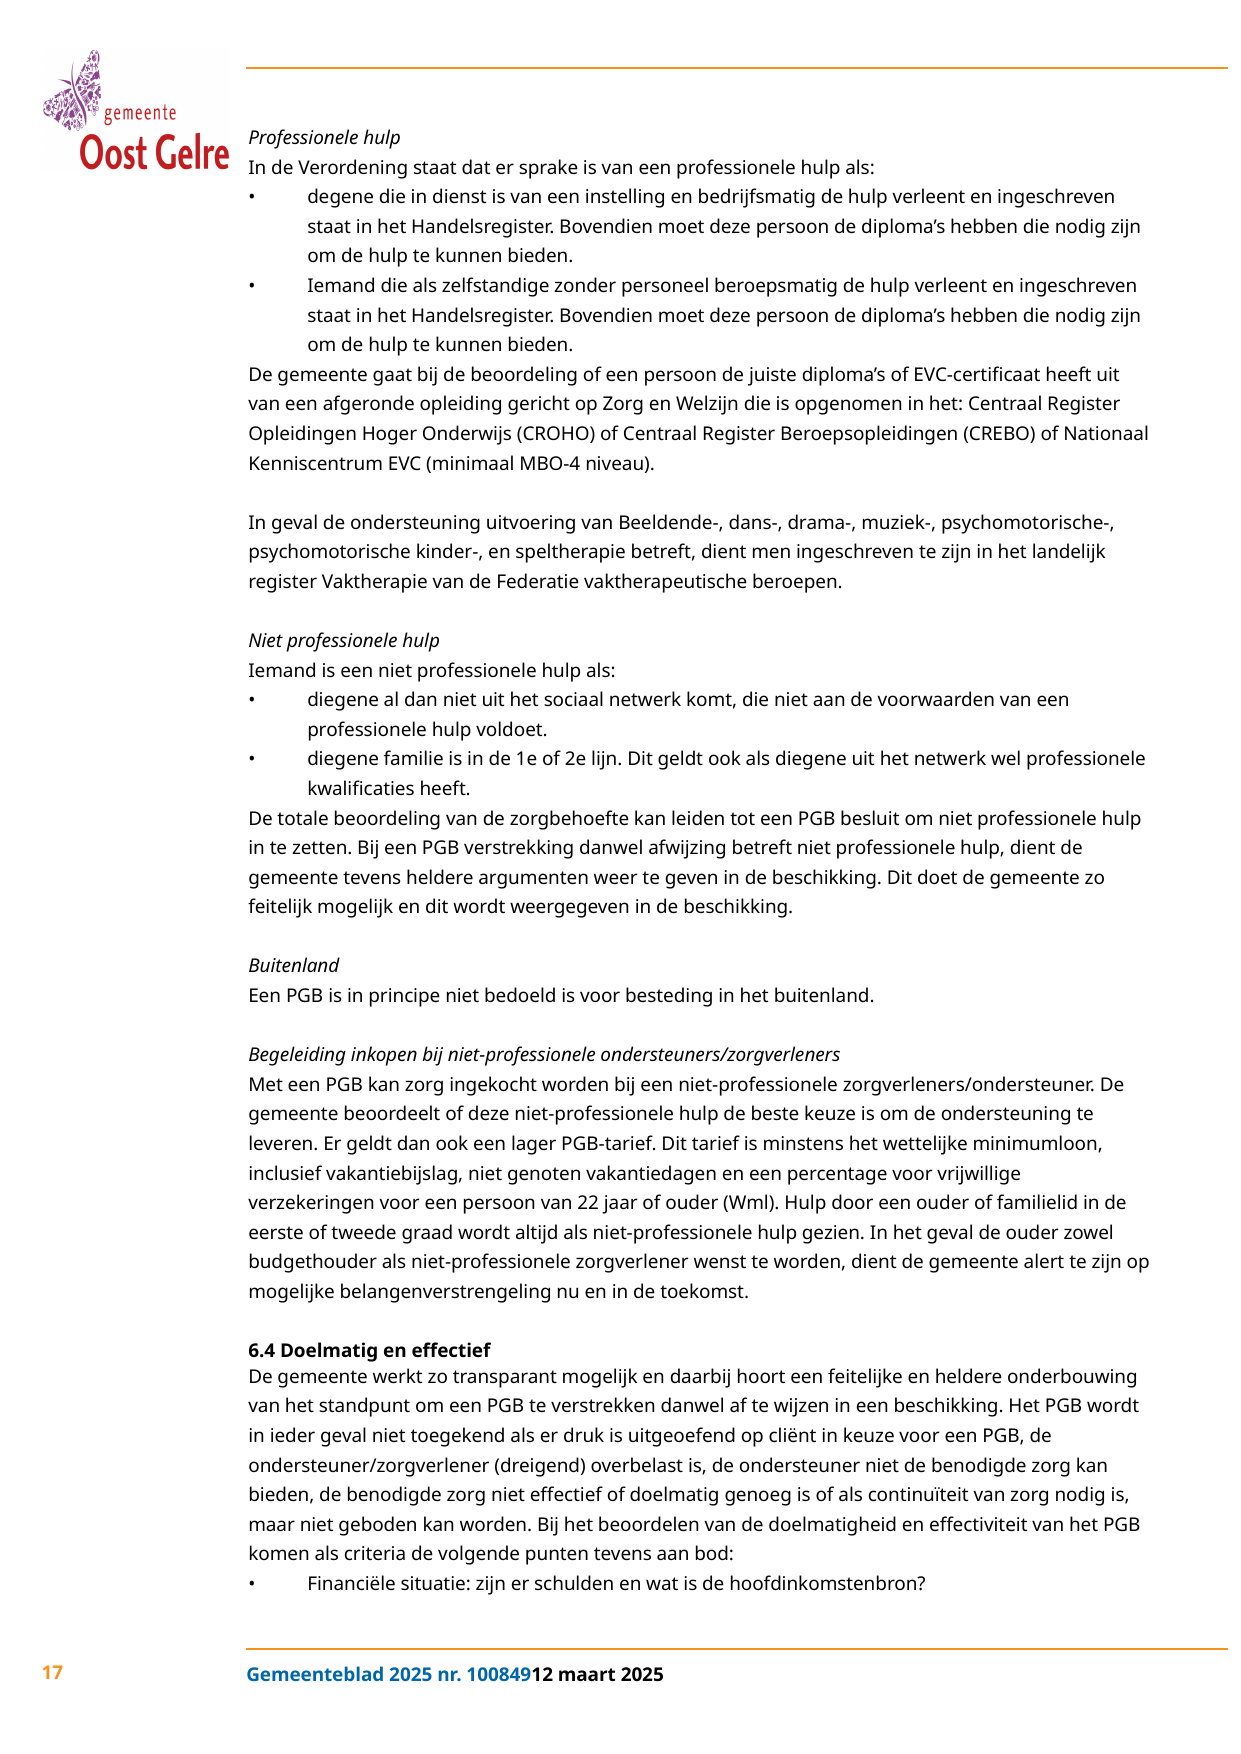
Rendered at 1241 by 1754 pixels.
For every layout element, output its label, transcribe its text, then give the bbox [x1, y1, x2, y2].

text Buitenland [248, 953, 1152, 978]
text Begeleiding inkopen bij niet-professionele ondersteuners/zorgverleners [248, 1041, 1152, 1067]
picture [41, 47, 231, 172]
text Een PGB is in principe niet bedoeld is voor besteding in het buitenland. [248, 982, 1152, 1008]
text In de Verordening staat dat er sprake is van een professionele hulp als: [248, 154, 1152, 180]
text De gemeente werkt zo transparant mogelijk en daarbij hoort een feitelijke en heldere onderbouwing van het standpunt om een PGB te verstrekken danwel af te wijzen in een beschikking. Het PGB wordt in ieder geval niet toegekend als er druk is uitgeoefend op cliënt in keuze voor een PGB, de ondersteuner/zorgverlener (dreigend) overbelast is, de ondersteuner niet de benodigde zorg kan bieden, de benodigde zorg niet effectief of doelmatig genoeg is of als continuïteit van zorg nodig is, maar niet geboden kan worden. Bij het beoordelen van de doelmatigheid en effectiviteit van het PGB komen als criteria de volgende punten tevens aan bod: [248, 1363, 1152, 1566]
text Iemand is een niet professionele hulp als: [248, 657, 1152, 683]
list diegene familie is in de 1e of 2e lijn. Dit geldt ook als diegene uit het netwerk wel professionele kwalificaties heeft. [248, 746, 1152, 801]
text Met een PGB kan zorg ingekocht worden bij een niet-professionele zorgverleners/ondersteuner. De gemeente beoordeelt of deze niet-professionele hulp de beste keuze is om de ondersteuning te leveren. Er geldt dan ook een lager PGB-tarief. Dit tarief is minstens het wettelijke minimumloon, inclusief vakantiebijslag, niet genoten vakantiedagen en een percentage voor vrijwillige verzekeringen voor een persoon van 22 jaar of ouder (Wml). Hulp door een ouder of familielid in de eerste of tweede graad wordt altijd als niet-professionele hulp gezien. In het geval de ouder zowel budgethouder als niet-professionele zorgverlener wenst te worden, dient de gemeente alert te zijn op mogelijke belangenverstrengeling nu en in de toekomst. [248, 1071, 1152, 1304]
text Niet professionele hulp [248, 627, 1152, 653]
text Professionele hulp [248, 124, 1152, 150]
text De totale beoordeling van de zorgbehoefte kan leiden tot een PGB besluit om niet professionele hulp in te zetten. Bij een PGB verstrekking danwel afwijzing betreft niet professionele hulp, dient de gemeente tevens heldere argumenten weer te geven in de beschikking. Dit doet de gemeente zo feitelijk mogelijk en dit wordt weergegeven in de beschikking. [248, 805, 1152, 919]
text 6.4 Doelmatig en effectief [248, 1337, 1152, 1363]
text In geval de ondersteuning uitvoering van Beeldende-, dans-, drama-, muziek-, psychomotorische-, psychomotorische kinder-, en speltherapie betreft, dient men ingeschreven te zijn in het landelijk register Vaktherapie van de Federatie vaktherapeutische beroepen. [248, 509, 1152, 594]
list diegene al dan niet uit het sociaal netwerk komt, die niet aan de voorwaarden van een professionele hulp voldoet. [248, 686, 1152, 742]
list Iemand die als zelfstandige zonder personeel beroepsmatig de hulp verleent en ingeschreven staat in het Handelsregister. Bovendien moet deze persoon de diploma’s hebben die nodig zijn om de hulp te kunnen bieden. [248, 272, 1152, 357]
text De gemeente gaat bij de beoordeling of een persoon de juiste diploma’s of EVC-certificaat heeft uit van een afgeronde opleiding gericht op Zorg en Welzijn die is opgenomen in het: Centraal Register Opleidingen Hoger Onderwijs (CROHO) of Centraal Register Beroepsopleidingen (CREBO) of Nationaal Kenniscentrum EVC (minimaal MBO-4 niveau). [248, 361, 1152, 476]
list Financiële situatie: zijn er schulden en wat is de hoofdinkomstenbron? [248, 1570, 1152, 1596]
list degene die in dienst is van een instelling en bedrijfsmatig de hulp verleent en ingeschreven staat in het Handelsregister. Bovendien moet deze persoon de diploma’s hebben die nodig zijn om de hulp te kunnen bieden. [248, 183, 1152, 268]
